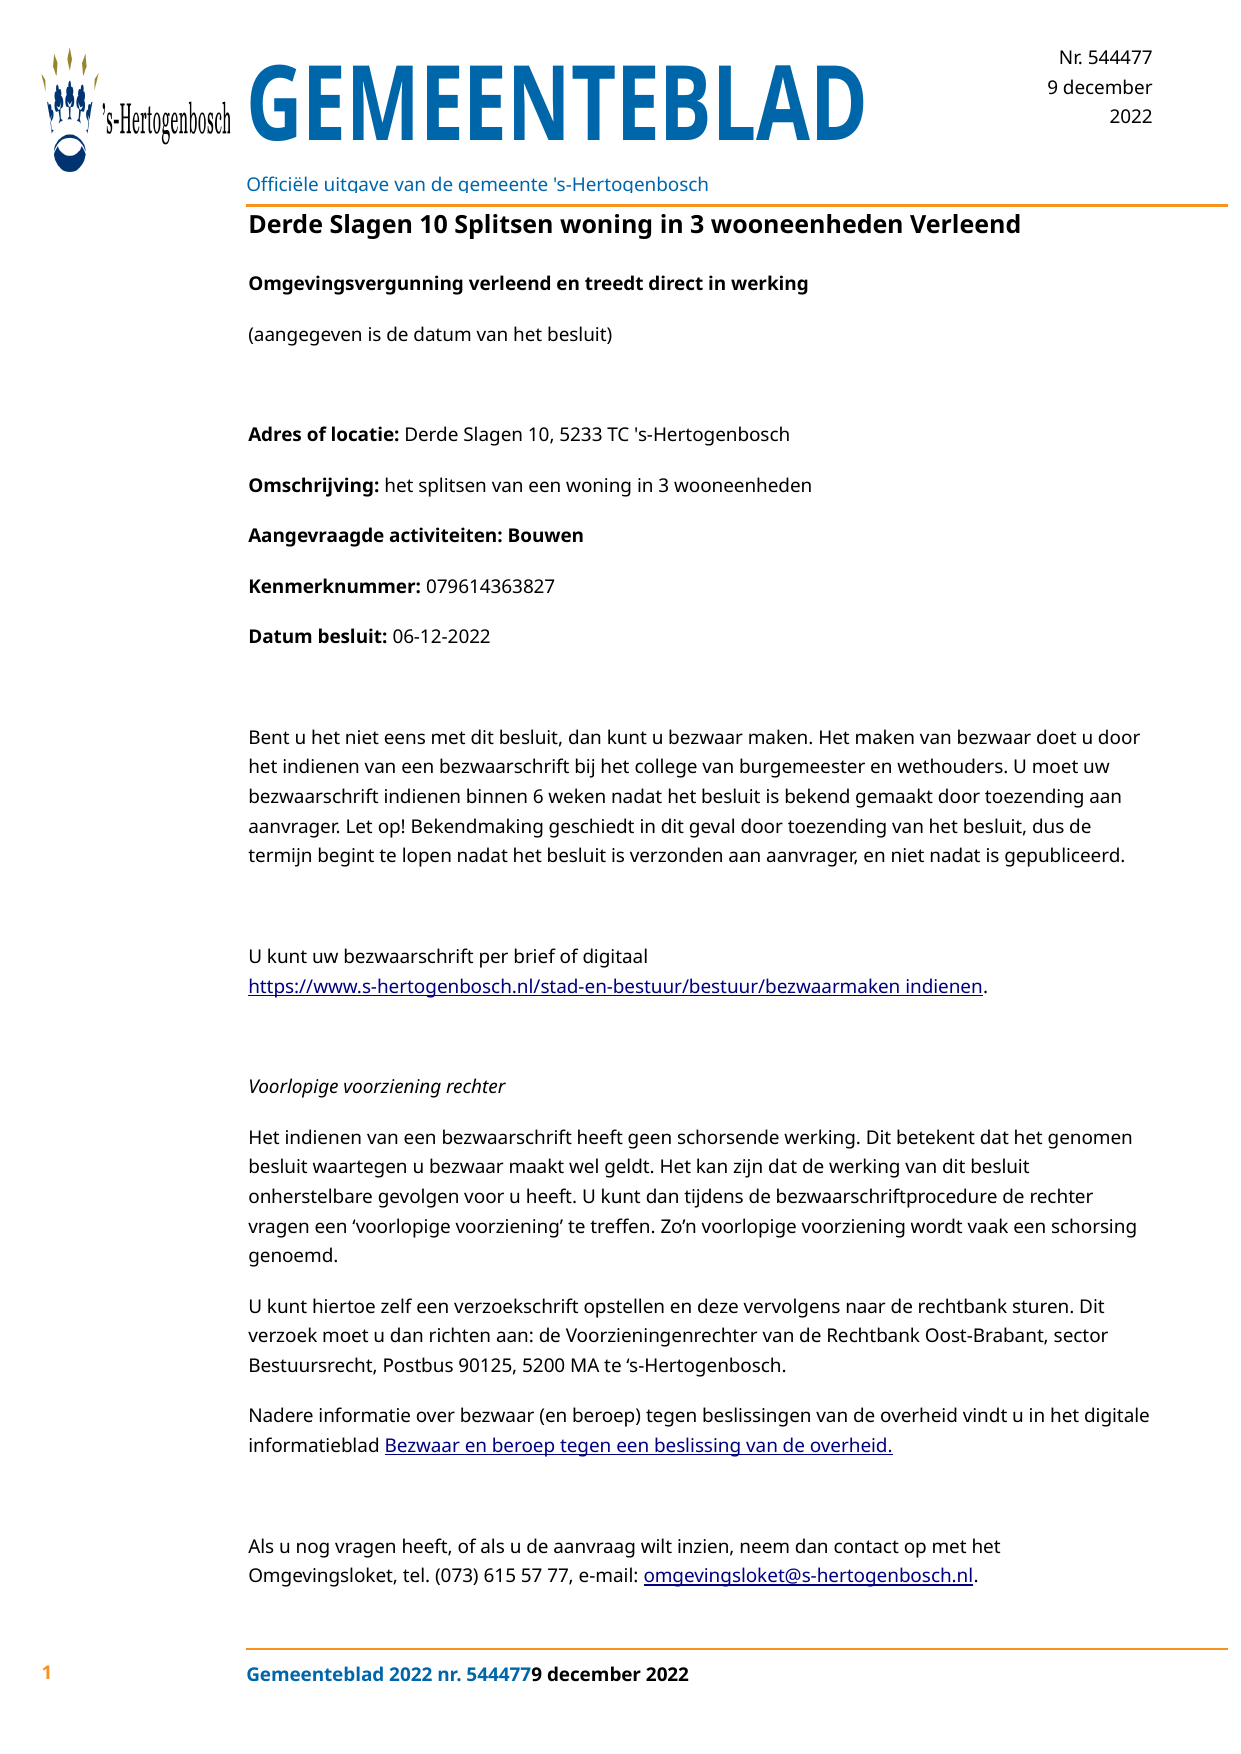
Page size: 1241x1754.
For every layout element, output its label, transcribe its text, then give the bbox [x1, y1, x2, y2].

text Derde Slagen 10 Splitsen woning in 3 wooneenheden Verleend [248, 207, 1152, 241]
text Omschrijving: het splitsen van een woning in 3 wooneenheden [248, 472, 1152, 498]
text U kunt uw bezwaarschrift per brief of digitaal https://www.s-hertogenbosch.nl/stad-en-bestuur/bestuur/bezwaarmaken indienen. [248, 943, 1152, 998]
text Omgevingsvergunning verleend en treedt direct in werking [248, 270, 1152, 296]
text U kunt hiertoe zelf een verzoekschrift opstellen en deze vervolgens naar de rechtbank sturen. Dit verzoek moet u dan richten aan: de Voorzieningenrechter van de Rechtbank Oost-Brabant, sector Bestuursrecht, Postbus 90125, 5200 MA te ‘s-Hertogenbosch. [248, 1293, 1152, 1378]
text Het indienen van een bezwaarschrift heeft geen schorsende werking. Dit betekent dat het genomen besluit waartegen u bezwaar maakt wel geldt. Het kan zijn dat de werking van dit besluit onherstelbare gevolgen voor u heeft. U kunt dan tijdens de bezwaarschriftprocedure de rechter vragen een ‘voorlopige voorziening’ te treffen. Zo’n voorlopige voorziening wordt vaak een schorsing genoemd. [248, 1124, 1152, 1268]
text Datum besluit: 06-12-2022 [248, 623, 1152, 649]
picture [41, 47, 231, 172]
text Bent u het niet eens met dit besluit, dan kunt u bezwaar maken. Het maken van bezwaar doet u door het indienen van een bezwaarschrift bij het college van burgemeester en wethouders. U moet uw bezwaarschrift indienen binnen 6 weken nadat het besluit is bekend gemaakt door toezending aan aanvrager. Let op! Bekendmaking geschiedt in dit geval door toezending van het besluit, dus de termijn begint te lopen nadat het besluit is verzonden aan aanvrager, en niet nadat is gepubliceerd. [248, 724, 1152, 868]
text (aangegeven is de datum van het besluit) [248, 321, 1152, 346]
text Aangevraagde activiteiten: Bouwen [248, 522, 1152, 548]
text Kenmerknummer: 079614363827 [248, 573, 1152, 598]
text Als u nog vragen heeft, of als u de aanvraag wilt inzien, neem dan contact op met het Omgevingsloket, tel. (073) 615 57 77, e-mail: omgevingsloket@s-hertogenbosch.nl. [248, 1533, 1152, 1588]
text Adres of locatie: Derde Slagen 10, 5233 TC 's-Hertogenbosch [248, 422, 1152, 447]
text Voorlopige voorziening rechter [248, 1074, 1152, 1099]
text Nadere informatie over bezwaar (en beroep) tegen beslissingen van de overheid vindt u in het digitale informatieblad Bezwaar en beroep tegen een beslissing van de overheid. [248, 1402, 1152, 1458]
